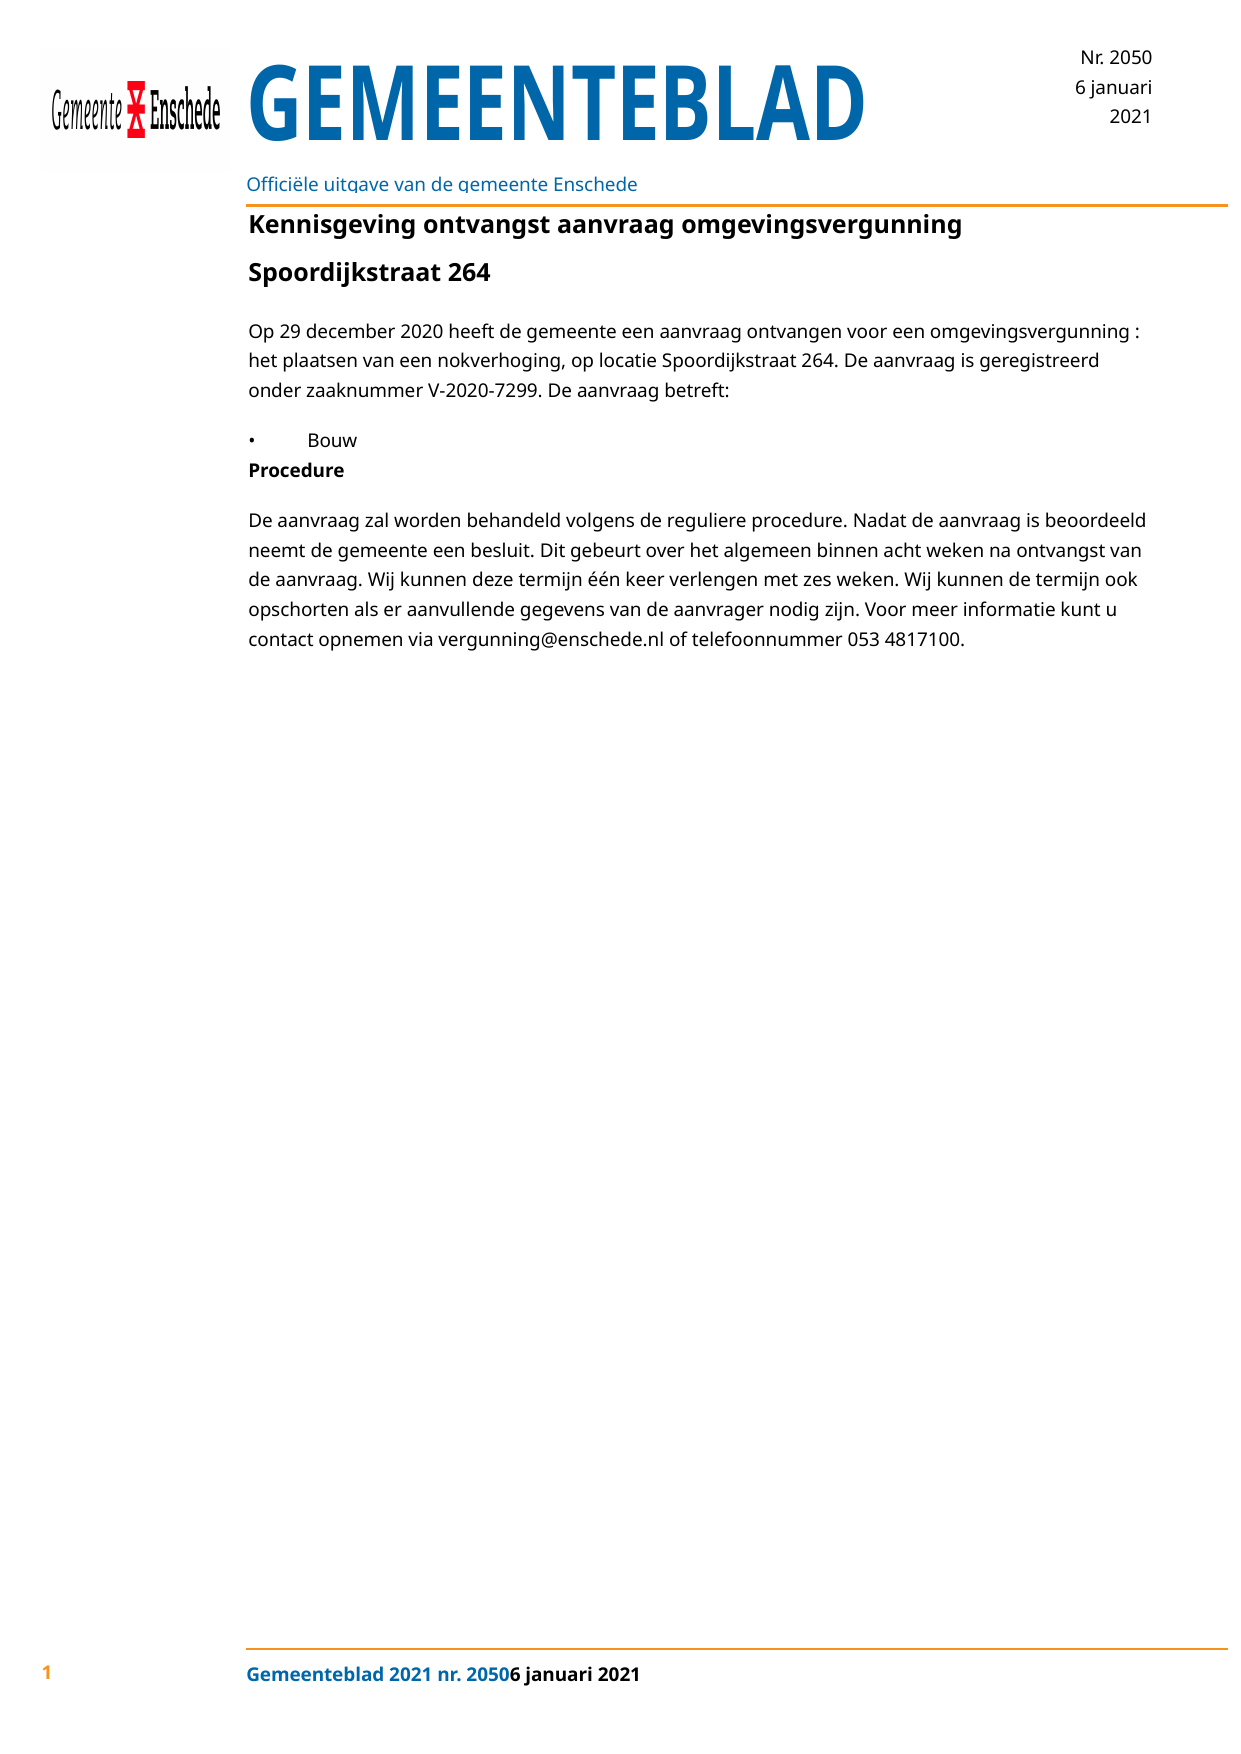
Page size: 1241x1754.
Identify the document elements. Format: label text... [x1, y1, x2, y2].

text Op 29 december 2020 heeft de gemeente een aanvraag ontvangen voor een omgevingsvergunning : het plaatsen van een nokverhoging, op locatie Spoordijkstraat 264. De aanvraag is geregistreerd onder zaaknummer V-2020-7299. De aanvraag betreft: [248, 318, 1152, 403]
picture [41, 47, 231, 172]
text De aanvraag zal worden behandeld volgens de reguliere procedure. Nadat de aanvraag is beoordeeld neemt de gemeente een besluit. Dit gebeurt over het algemeen binnen acht weken na ontvangst van de aanvraag. Wij kunnen deze termijn één keer verlengen met zes weken. Wij kunnen de termijn ook opschorten als er aanvullende gegevens van de aanvrager nodig zijn. Voor meer informatie kunt u contact opnemen via vergunning@enschede.nl of telefoonnummer 053 4817100. [248, 507, 1152, 652]
text Kennisgeving ontvangst aanvraag omgevingsvergunning Spoordijkstraat 264 [248, 207, 1152, 288]
list Bouw [248, 427, 1152, 453]
text Procedure [248, 457, 1152, 483]
